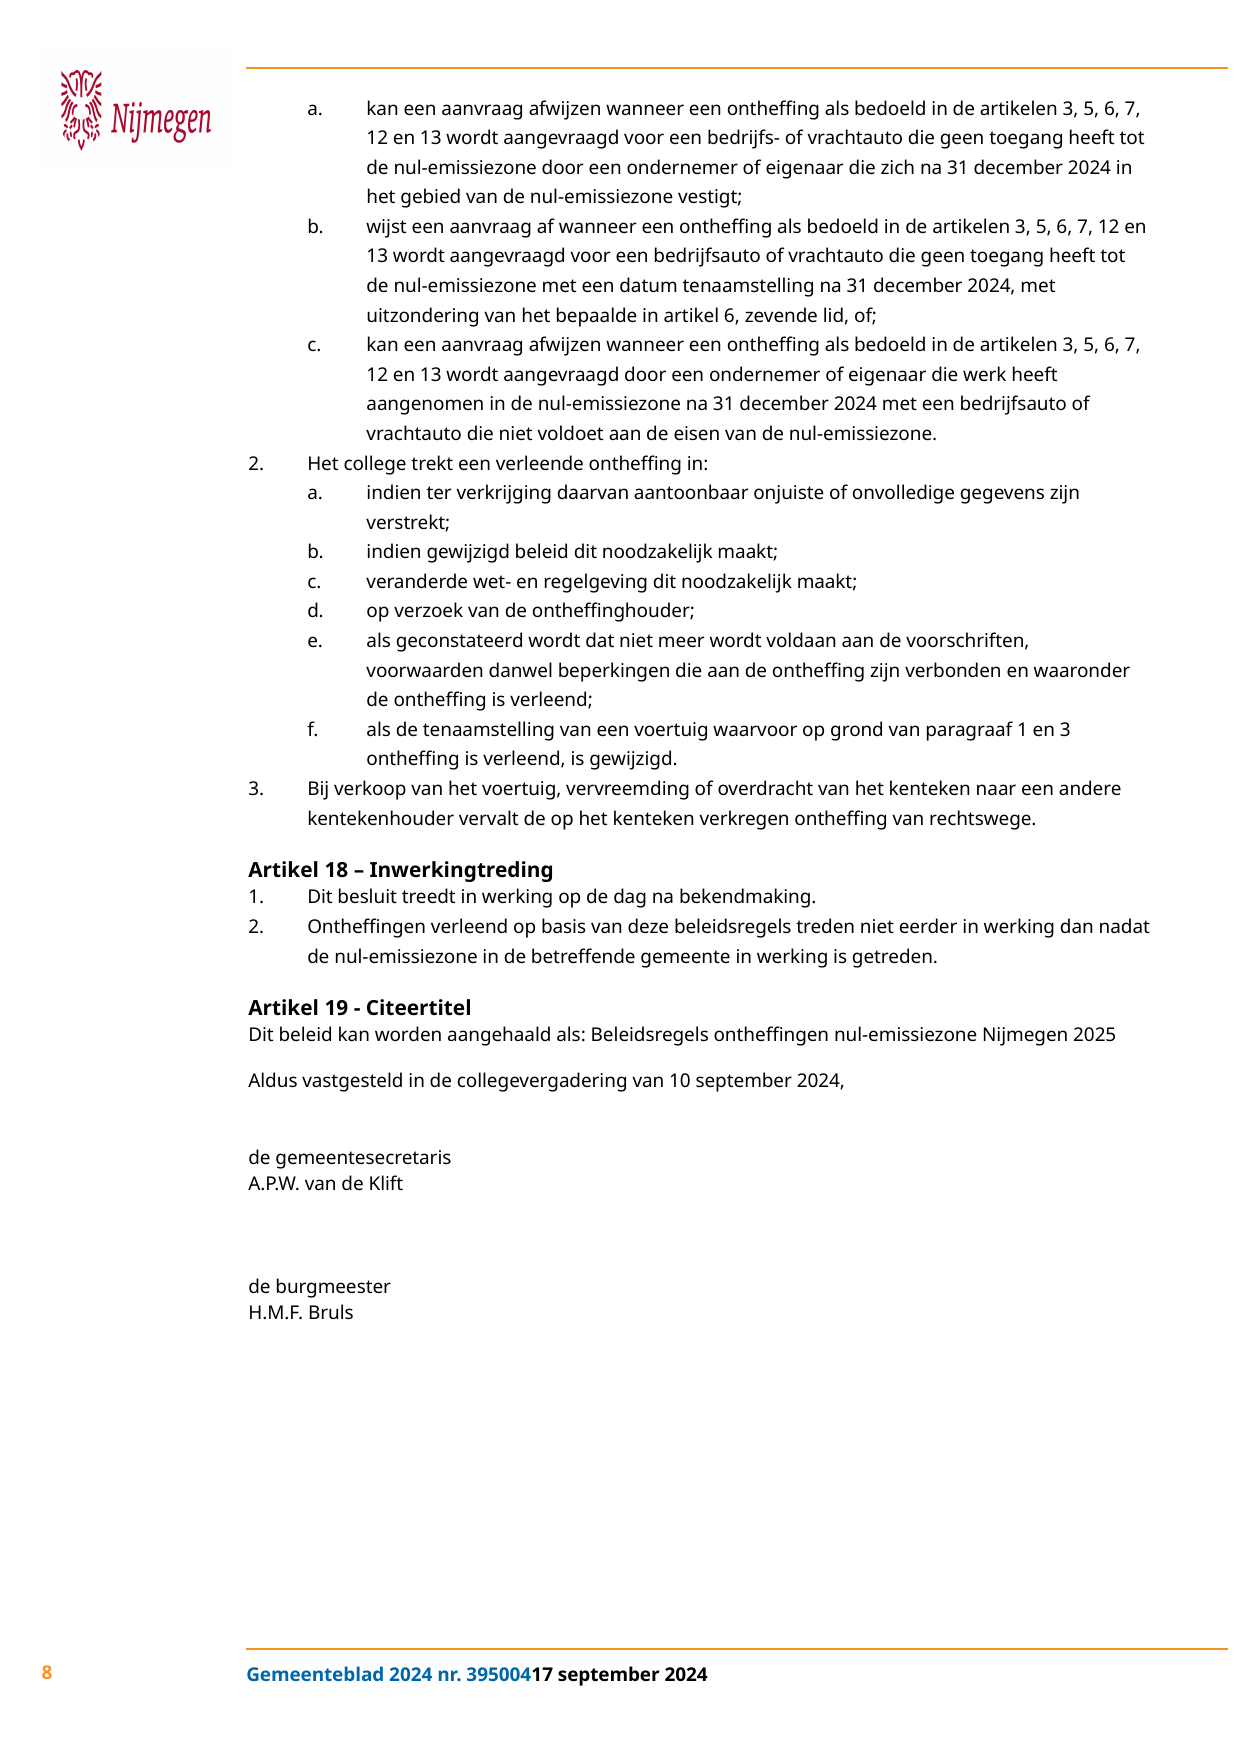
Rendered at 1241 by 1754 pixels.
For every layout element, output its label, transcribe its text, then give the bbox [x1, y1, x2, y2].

picture [41, 47, 231, 172]
list als geconstateerd wordt dat niet meer wordt voldaan aan de voorschriften, voorwaarden danwel beperkingen die aan de ontheffing zijn verbonden en waaronder de ontheffing is verleend; [307, 627, 1152, 712]
list Bij verkoop van het voertuig, vervreemding of overdracht van het kenteken naar een andere kentekenhouder vervalt de op het kenteken verkregen ontheffing van rechtswege. [248, 775, 1152, 831]
text Artikel 18 – Inwerkingtreding [248, 855, 1152, 884]
list indien gewijzigd beleid dit noodzakelijk maakt; [307, 538, 1152, 564]
text de gemeentesecretaris [248, 1144, 1152, 1170]
list Dit besluit treedt in werking op de dag na bekendmaking. [248, 884, 1152, 909]
text H.M.F. Bruls [248, 1299, 1152, 1324]
list Ontheffingen verleend op basis van deze beleidsregels treden niet eerder in werking dan nadat de nul-emissiezone in de betreffende gemeente in werking is getreden. [248, 913, 1152, 968]
text A.P.W. van de Klift [248, 1170, 1152, 1196]
text Aldus vastgesteld in de collegevergadering van 10 september 2024, [248, 1067, 1152, 1093]
list op verzoek van de ontheffinghouder; [307, 598, 1152, 623]
list kan een aanvraag afwijzen wanneer een ontheffing als bedoeld in de artikelen 3, 5, 6, 7, 12 en 13 wordt aangevraagd voor een bedrijfs- of vrachtauto die geen toegang heeft tot de nul-emissiezone door een ondernemer of eigenaar die zich na 31 december 2024 in het gebied van de nul-emissiezone vestigt; [307, 95, 1152, 209]
list veranderde wet- en regelgeving dit noodzakelijk maakt; [307, 568, 1152, 594]
list kan een aanvraag afwijzen wanneer een ontheffing als bedoeld in de artikelen 3, 5, 6, 7, 12 en 13 wordt aangevraagd door een ondernemer of eigenaar die werk heeft aangenomen in de nul-emissiezone na 31 december 2024 met een bedrijfsauto of vrachtauto die niet voldoet aan de eisen van de nul-emissiezone. [307, 331, 1152, 446]
text Dit beleid kan worden aangehaald als: Beleidsregels ontheffingen nul-emissiezone Nijmegen 2025 [248, 1022, 1152, 1047]
list wijst een aanvraag af wanneer een ontheffing als bedoeld in de artikelen 3, 5, 6, 7, 12 en 13 wordt aangevraagd voor een bedrijfsauto of vrachtauto die geen toegang heeft tot de nul-emissiezone met een datum tenaamstelling na 31 december 2024, met uitzondering van het bepaalde in artikel 6, zevende lid, of; [307, 213, 1152, 328]
text Artikel 19 - Citeertitel [248, 993, 1152, 1022]
list indien ter verkrijging daarvan aantoonbaar onjuiste of onvolledige gegevens zijn verstrekt; [307, 479, 1152, 535]
list Het college trekt een verleende ontheffing in: [248, 450, 1152, 476]
text de burgmeester [248, 1273, 1152, 1299]
list als de tenaamstelling van een voertuig waarvoor op grond van paragraaf 1 en 3 ontheffing is verleend, is gewijzigd. [307, 716, 1152, 771]
